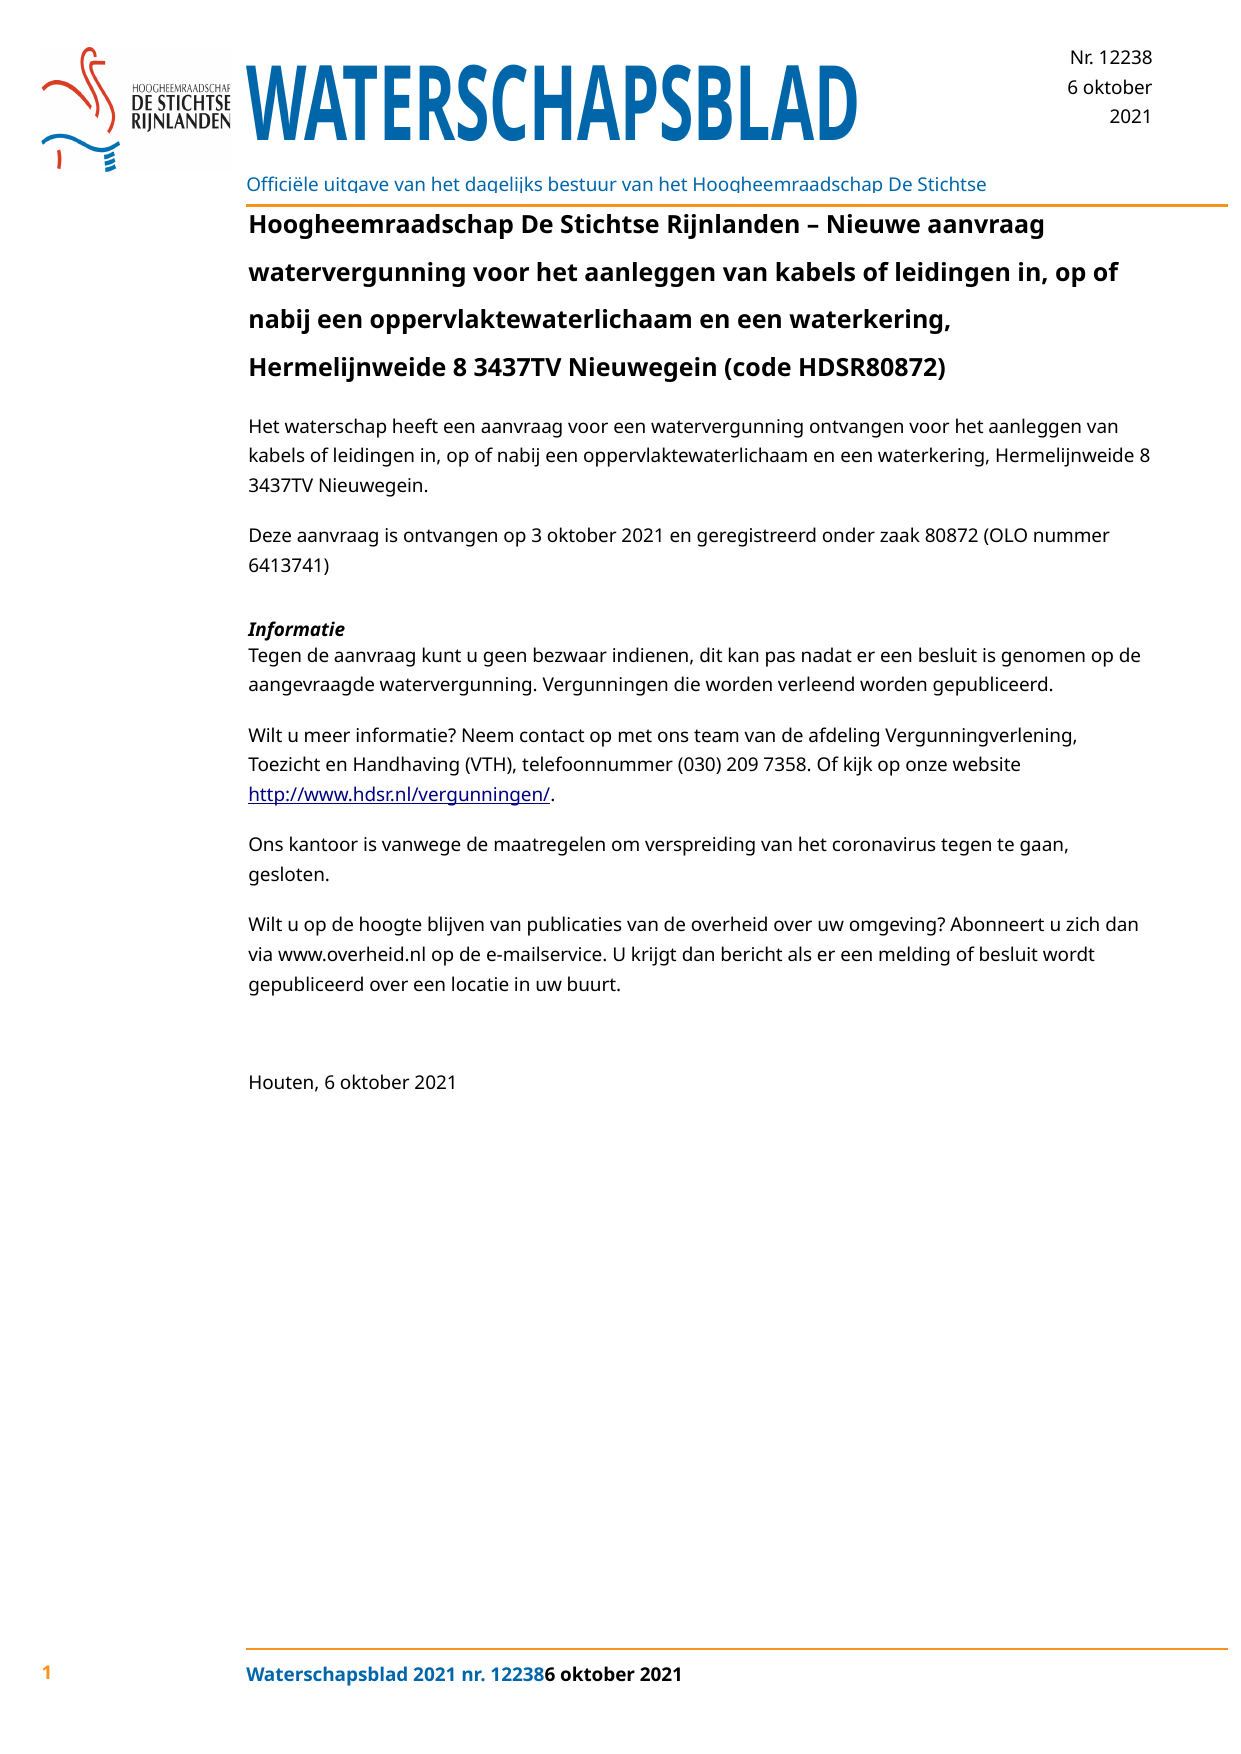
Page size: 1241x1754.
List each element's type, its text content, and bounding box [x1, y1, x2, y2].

text Ons kantoor is vanwege de maatregelen om verspreiding van het coronavirus tegen te gaan, gesloten. [248, 832, 1152, 887]
text Hoogheemraadschap De Stichtse Rijnlanden – Nieuwe aanvraag watervergunning voor het aanleggen van kabels of leidingen in, op of nabij een oppervlaktewaterlichaam en een waterkering, Hermelijnweide 8 3437TV Nieuwegein (code HDSR80872) [248, 207, 1152, 384]
picture [41, 47, 231, 172]
text Tegen de aanvraag kunt u geen bezwaar indienen, dit kan pas nadat er een besluit is genomen op de aangevraagde watervergunning. Vergunningen die worden verleend worden gepubliceerd. [248, 642, 1152, 697]
text Informatie [248, 616, 1152, 642]
text Het waterschap heeft een aanvraag voor een watervergunning ontvangen voor het aanleggen van kabels of leidingen in, op of nabij een oppervlaktewaterlichaam en een waterkering, Hermelijnweide 8 3437TV Nieuwegein. [248, 413, 1152, 498]
text Houten, 6 oktober 2021 [248, 1069, 1152, 1095]
text Deze aanvraag is ontvangen op 3 oktober 2021 en geregistreerd onder zaak 80872 (OLO nummer 6413741) [248, 523, 1152, 578]
text Wilt u meer informatie? Neem contact op met ons team van de afdeling Vergunningverlening, Toezicht en Handhaving (VTH), telefoonnummer (030) 209 7358. Of kijk op onze website http://www.hdsr.nl/vergunningen/. [248, 722, 1152, 807]
text Wilt u op de hoogte blijven van publicaties van de overheid over uw omgeving? Abonneert u zich dan via www.overheid.nl op de e-mailservice. U krijgt dan bericht als er een melding of besluit wordt gepubliceerd over een locatie in uw buurt. [248, 912, 1152, 996]
